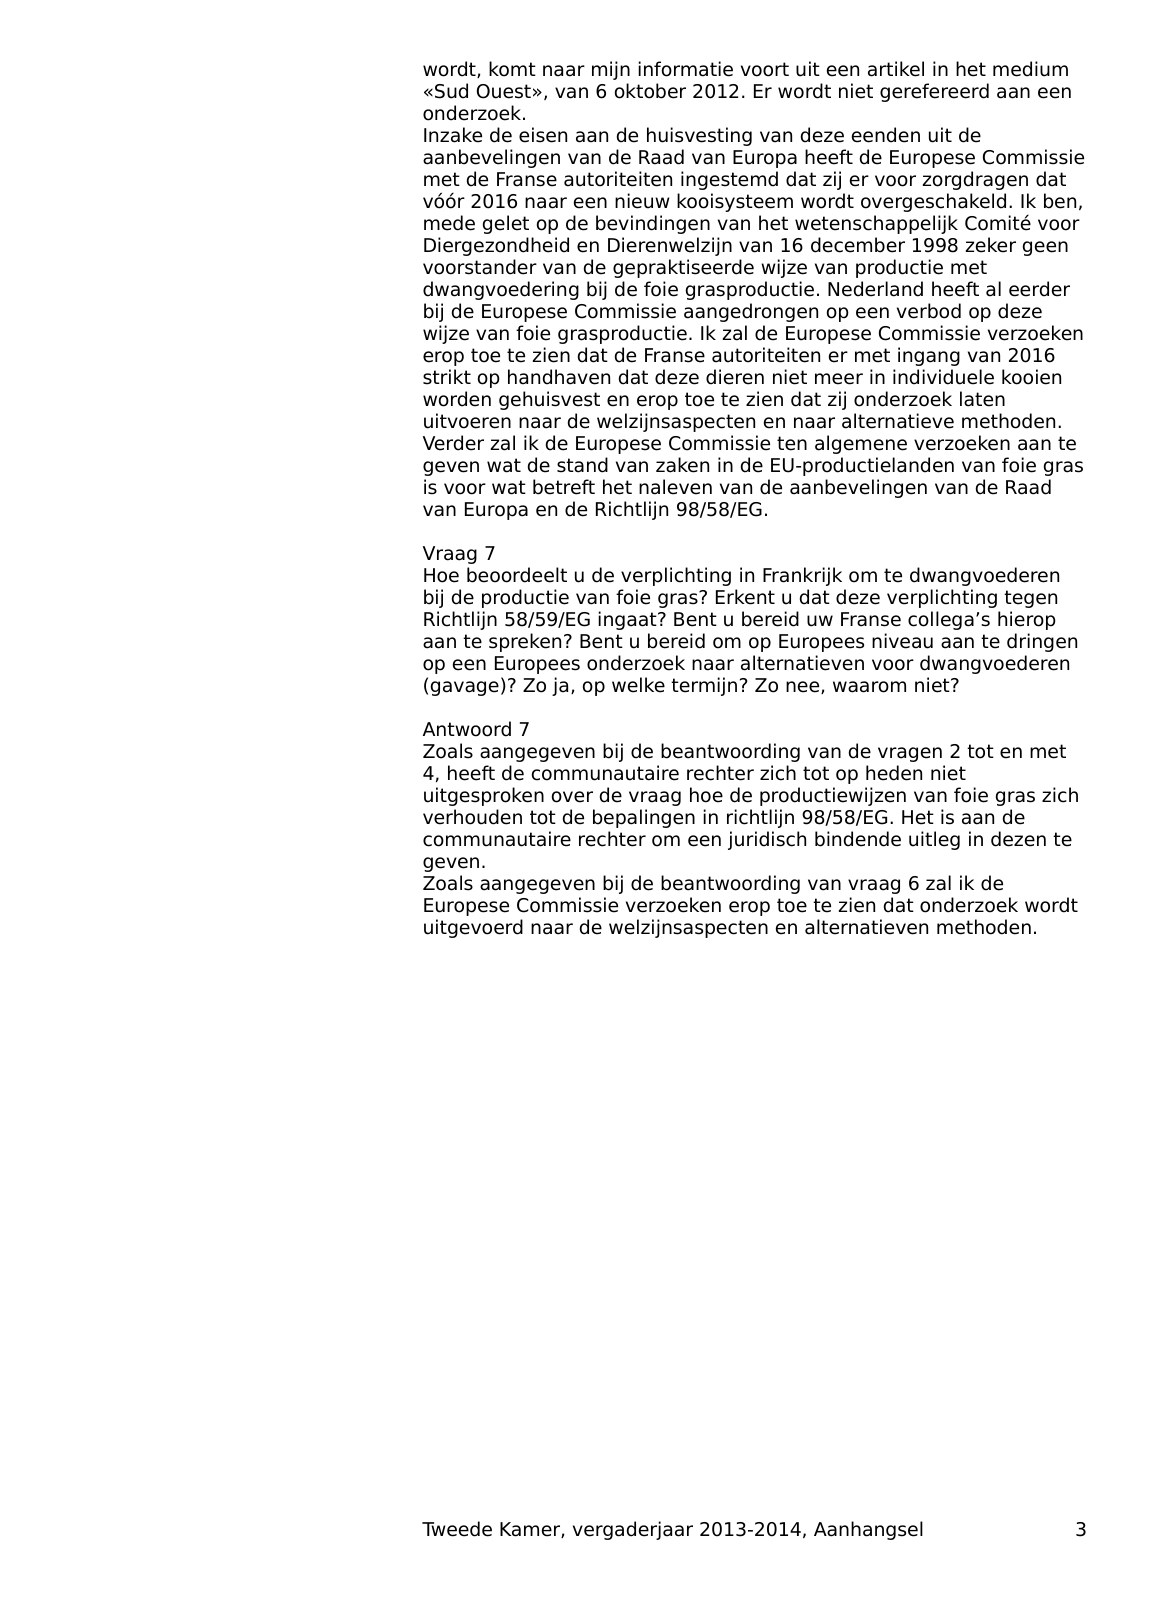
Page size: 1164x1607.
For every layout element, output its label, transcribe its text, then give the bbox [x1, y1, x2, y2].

text Verder zal ik de Europese Commissie ten algemene verzoeken aan te geven wat de stand van zaken in de EU-productielanden van foie gras is voor wat betreft het naleven van de aanbevelingen van de Raad van Europa en de Richtlijn 98/58/EG. [422, 433, 1087, 521]
text Hoe beoordeelt u de verplichting in Frankrijk om te dwangvoederen bij de productie van foie gras? Erkent u dat deze verplichting tegen Richtlijn 58/59/EG ingaat? Bent u bereid uw Franse collega’s hierop aan te spreken? Bent u bereid om op Europees niveau aan te dringen op een Europees onderzoek naar alternatieven voor dwangvoederen (gavage)? Zo ja, op welke termijn? Zo nee, waarom niet? [422, 565, 1087, 697]
text Zoals aangegeven bij de beantwoording van de vragen 2 tot en met 4, heeft de communautaire rechter zich tot op heden niet uitgesproken over de vraag hoe de productiewijzen van foie gras zich verhouden tot de bepalingen in richtlijn 98/58/EG. Het is aan de communautaire rechter om een juridisch bindende uitleg in dezen te geven. [422, 741, 1087, 873]
text wordt, komt naar mijn informatie voort uit een artikel in het medium «Sud Ouest», van 6 oktober 2012. Er wordt niet gerefereerd aan een onderzoek. [422, 59, 1087, 125]
text Antwoord 7 [422, 719, 1087, 741]
text Inzake de eisen aan de huisvesting van deze eenden uit de aanbevelingen van de Raad van Europa heeft de Europese Commissie met de Franse autoriteiten ingestemd dat zij er voor zorgdragen dat vóór 2016 naar een nieuw kooisysteem wordt overgeschakeld. Ik ben, mede gelet op de bevindingen van het wetenschappelijk Comité voor Diergezondheid en Dierenwelzijn van 16 december 1998 zeker geen voorstander van de gepraktiseerde wijze van productie met dwangvoedering bij de foie grasproductie. Nederland heeft al eerder bij de Europese Commissie aangedrongen op een verbod op deze wijze van foie grasproductie. Ik zal de Europese Commissie verzoeken erop toe te zien dat de Franse autoriteiten er met ingang van 2016 strikt op handhaven dat deze dieren niet meer in individuele kooien worden gehuisvest en erop toe te zien dat zij onderzoek laten uitvoeren naar de welzijnsaspecten en naar alternatieve methoden. [422, 125, 1087, 433]
text Vraag 7 [422, 543, 1087, 565]
text Zoals aangegeven bij de beantwoording van vraag 6 zal ik de Europese Commissie verzoeken erop toe te zien dat onderzoek wordt uitgevoerd naar de welzijnsaspecten en alternatieven methoden. [422, 873, 1087, 939]
